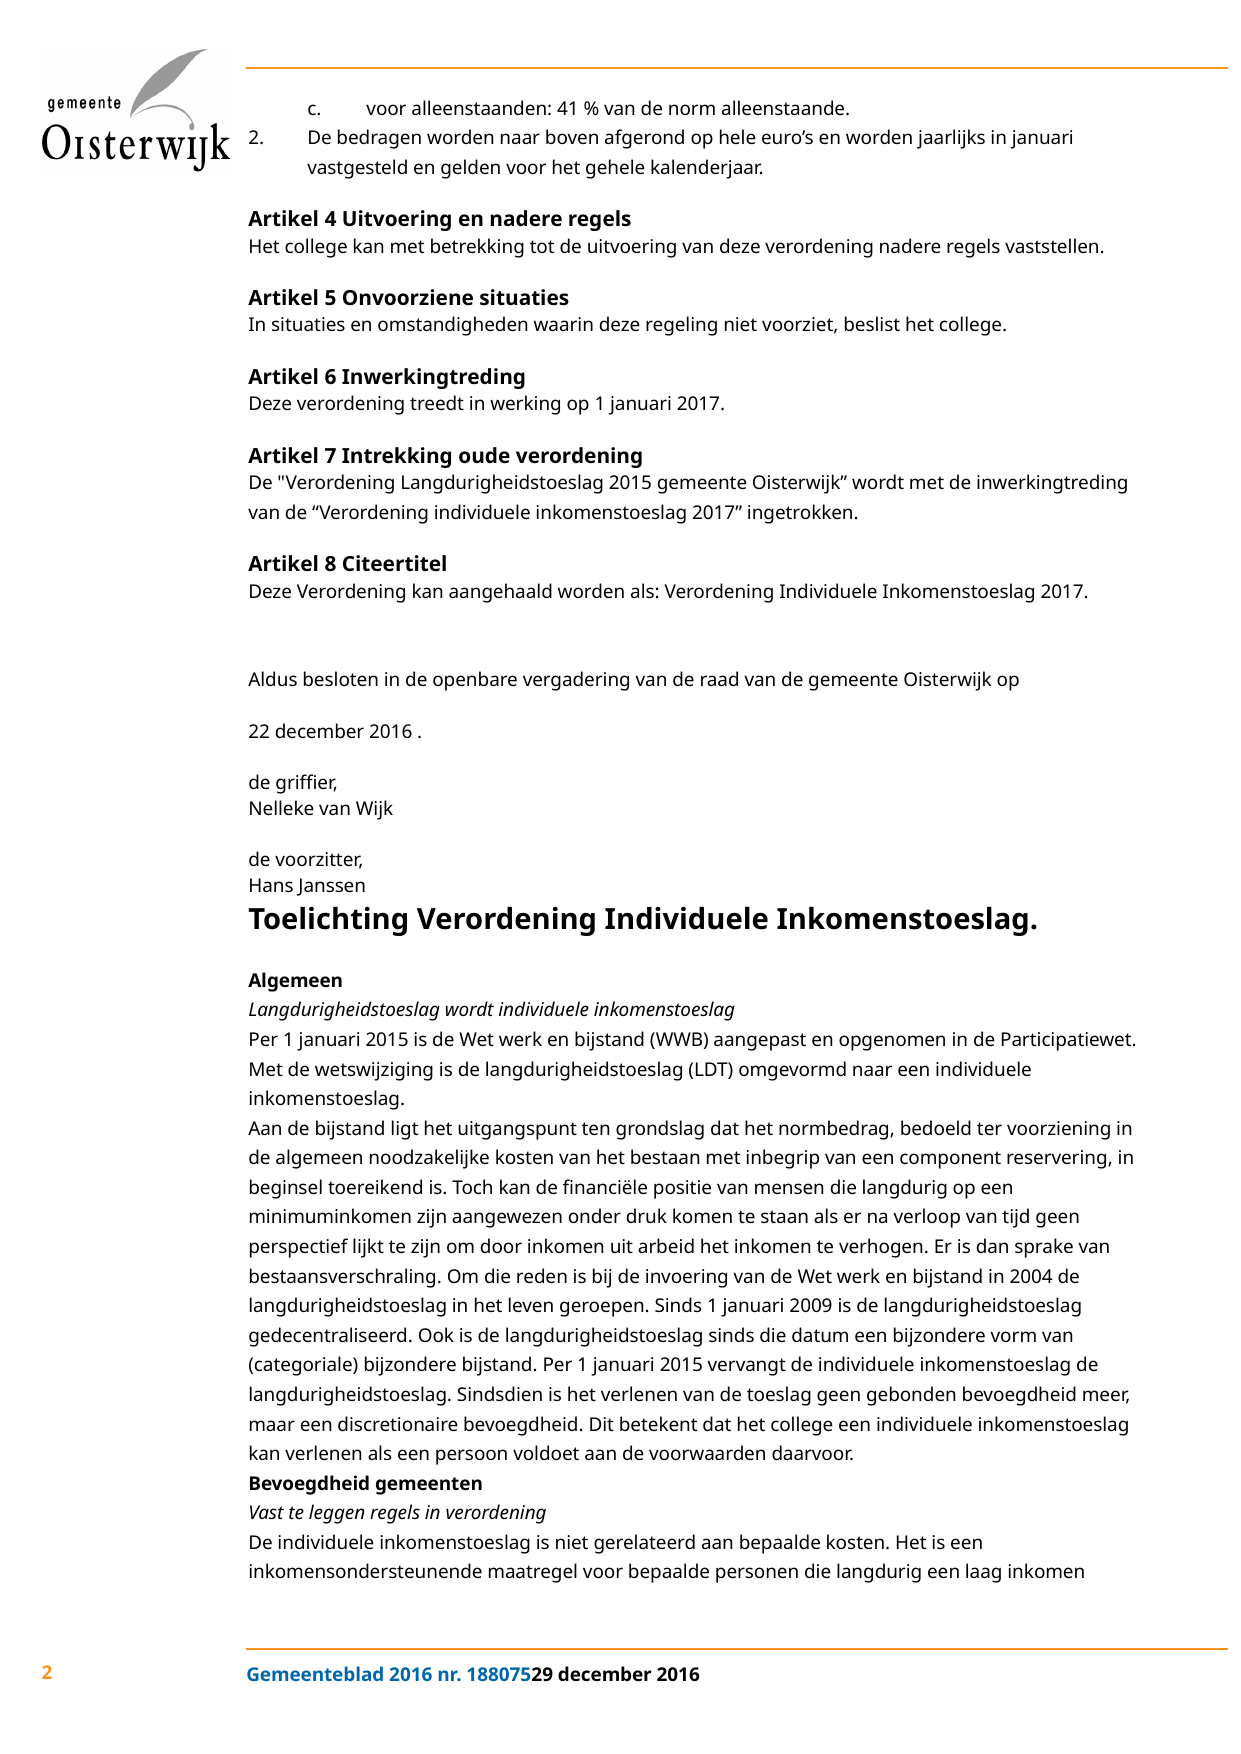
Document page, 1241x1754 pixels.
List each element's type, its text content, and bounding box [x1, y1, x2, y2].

text Artikel 8 Citeertitel [248, 549, 1152, 578]
text In situaties en omstandigheden waarin deze regeling niet voorziet, beslist het college. [248, 312, 1152, 337]
text de griffier, [248, 769, 1152, 795]
text Deze Verordening kan aangehaald worden als: Verordening Individuele Inkomenstoeslag 2017. [248, 578, 1152, 603]
text Bevoegdheid gemeenten [248, 1470, 1152, 1496]
text Per 1 januari 2015 is de Wet werk en bijstand (WWB) aangepast en opgenomen in de Participatiewet. Met de wetswijziging is de langdurigheidstoeslag (LDT) omgevormd naar een individuele inkomenstoeslag. [248, 1026, 1152, 1111]
text de voorzitter, [248, 847, 1152, 872]
list voor alleenstaanden: 41 % van de norm alleenstaande. [307, 95, 1152, 121]
text Algemeen [248, 967, 1152, 993]
text De individuele inkomenstoeslag is niet gerelateerd aan bepaalde kosten. Het is een inkomensondersteunende maatregel voor bepaalde personen die langdurig een laag inkomen [248, 1529, 1152, 1584]
text Artikel 7 Intrekking oude verordening [248, 441, 1152, 469]
text Nelleke van Wijk [248, 795, 1152, 821]
text Hans Janssen [248, 872, 1152, 898]
text Langdurigheidstoeslag wordt individuele inkomenstoeslag [248, 997, 1152, 1022]
picture [41, 47, 231, 172]
text Artikel 6 Inwerkingtreding [248, 362, 1152, 391]
text Deze verordening treedt in werking op 1 januari 2017. [248, 391, 1152, 416]
text Aan de bijstand ligt het uitgangspunt ten grondslag dat het normbedrag, bedoeld ter voorziening in de algemeen noodzakelijke kosten van het bestaan met inbegrip van een component reservering, in beginsel toereikend is. Toch kan de financiële positie van mensen die langdurig op een minimuminkomen zijn aangewezen onder druk komen te staan als er na verloop van tijd geen perspectief lijkt te zijn om door inkomen uit arbeid het inkomen te verhogen. Er is dan sprake van bestaansverschraling. Om die reden is bij de invoering van de Wet werk en bijstand in 2004 de langdurigheidstoeslag in het leven geroepen. Sinds 1 januari 2009 is de langdurigheidstoeslag gedecentraliseerd. Ook is de langdurigheidstoeslag sinds die datum een bijzondere vorm van (categoriale) bijzondere bijstand. Per 1 januari 2015 vervangt de individuele inkomenstoeslag de langdurigheidstoeslag. Sindsdien is het verlenen van de toeslag geen gebonden bevoegdheid meer, maar een discretionaire bevoegdheid. Dit betekent dat het college een individuele inkomenstoeslag kan verlenen als een persoon voldoet aan de voorwaarden daarvoor. [248, 1115, 1152, 1466]
text 22 december 2016 . [248, 718, 1152, 744]
text Aldus besloten in de openbare vergadering van de raad van de gemeente Oisterwijk op [248, 667, 1152, 692]
text Toelichting Verordening Individuele Inkomenstoeslag. [248, 898, 1152, 938]
text Artikel 5 Onvoorziene situaties [248, 283, 1152, 312]
text De "Verordening Langdurigheidstoeslag 2015 gemeente Oisterwijk” wordt met de inwerkingtreding van de “Verordening individuele inkomenstoeslag 2017” ingetrokken. [248, 469, 1152, 525]
text Het college kan met betrekking tot de uitvoering van deze verordening nadere regels vaststellen. [248, 233, 1152, 258]
text Artikel 4 Uitvoering en nadere regels [248, 204, 1152, 233]
list De bedragen worden naar boven afgerond op hele euro’s en worden jaarlijks in januari vastgesteld en gelden voor het gehele kalenderjaar. [248, 124, 1152, 180]
text Vast te leggen regels in verordening [248, 1499, 1152, 1525]
